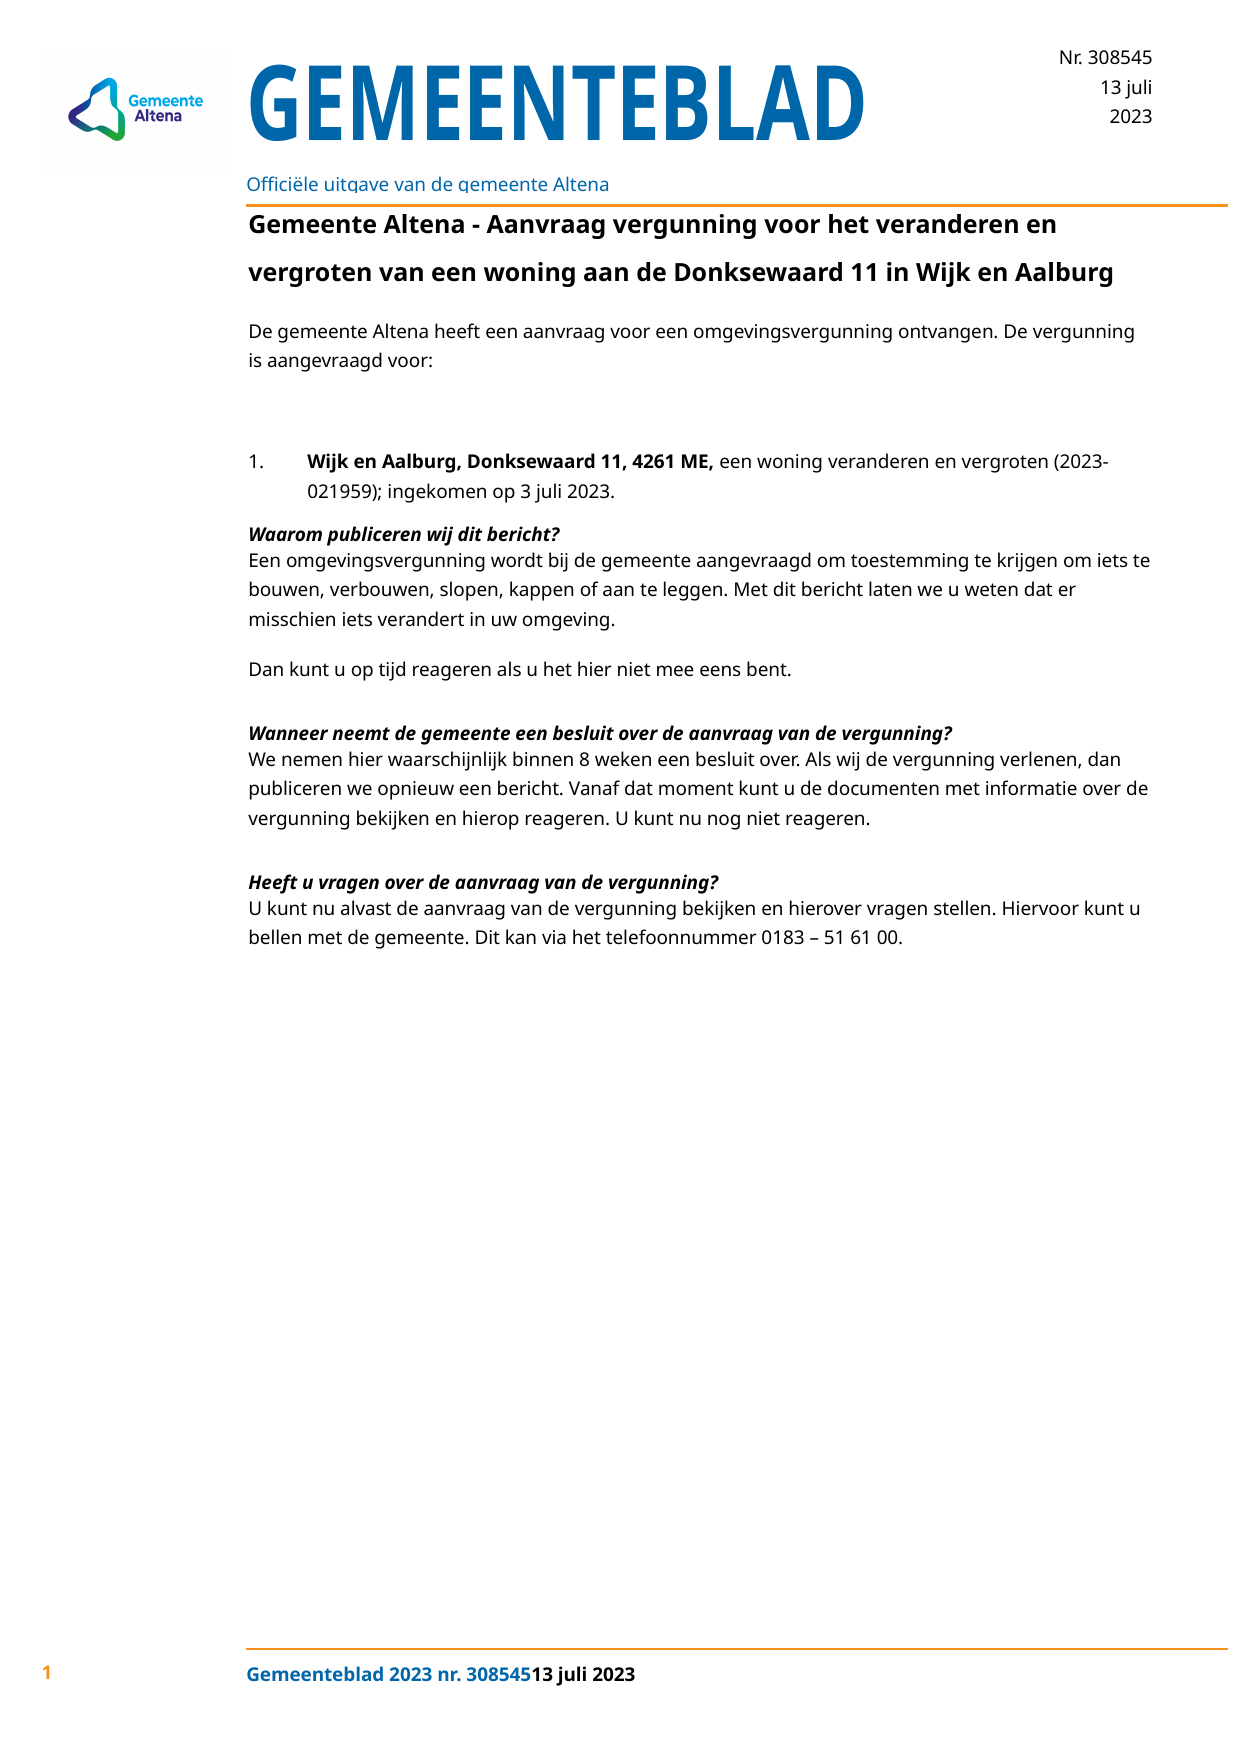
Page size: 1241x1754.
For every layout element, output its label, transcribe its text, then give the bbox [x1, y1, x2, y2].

text U kunt nu alvast de aanvraag van de vergunning bekijken en hierover vragen stellen. Hiervoor kunt u bellen met de gemeente. Dit kan via het telefoonnummer 0183 – 51 61 00. [248, 895, 1152, 950]
text Heeft u vragen over de aanvraag van de vergunning? [248, 869, 1152, 895]
text We nemen hier waarschijnlijk binnen 8 weken een besluit over. Als wij de vergunning verlenen, dan publiceren we opnieuw een bericht. Vanaf dat moment kunt u de documenten met informatie over de vergunning bekijken en hierop reageren. U kunt nu nog niet reageren. [248, 746, 1152, 831]
text Een omgevingsvergunning wordt bij de gemeente aangevraagd om toestemming te krijgen om iets te bouwen, verbouwen, slopen, kappen of aan te leggen. Met dit bericht laten we u weten dat er misschien iets verandert in uw omgeving. [248, 547, 1152, 632]
text Wanneer neemt de gemeente een besluit over de aanvraag van de vergunning? [248, 720, 1152, 746]
picture [41, 47, 231, 172]
text Gemeente Altena - Aanvraag vergunning voor het veranderen en vergroten van een woning aan de Donksewaard 11 in Wijk en Aalburg [248, 207, 1152, 288]
text Dan kunt u op tijd reageren als u het hier niet mee eens bent. [248, 656, 1152, 682]
text Waarom publiceren wij dit bericht? [248, 521, 1152, 547]
text De gemeente Altena heeft een aanvraag voor een omgevingsvergunning ontvangen. De vergunning is aangevraagd voor: [248, 318, 1152, 373]
list Wijk en Aalburg, Donksewaard 11, 4261 ME, een woning veranderen en vergroten (2023-021959); ingekomen op 3 juli 2023. [248, 448, 1152, 504]
